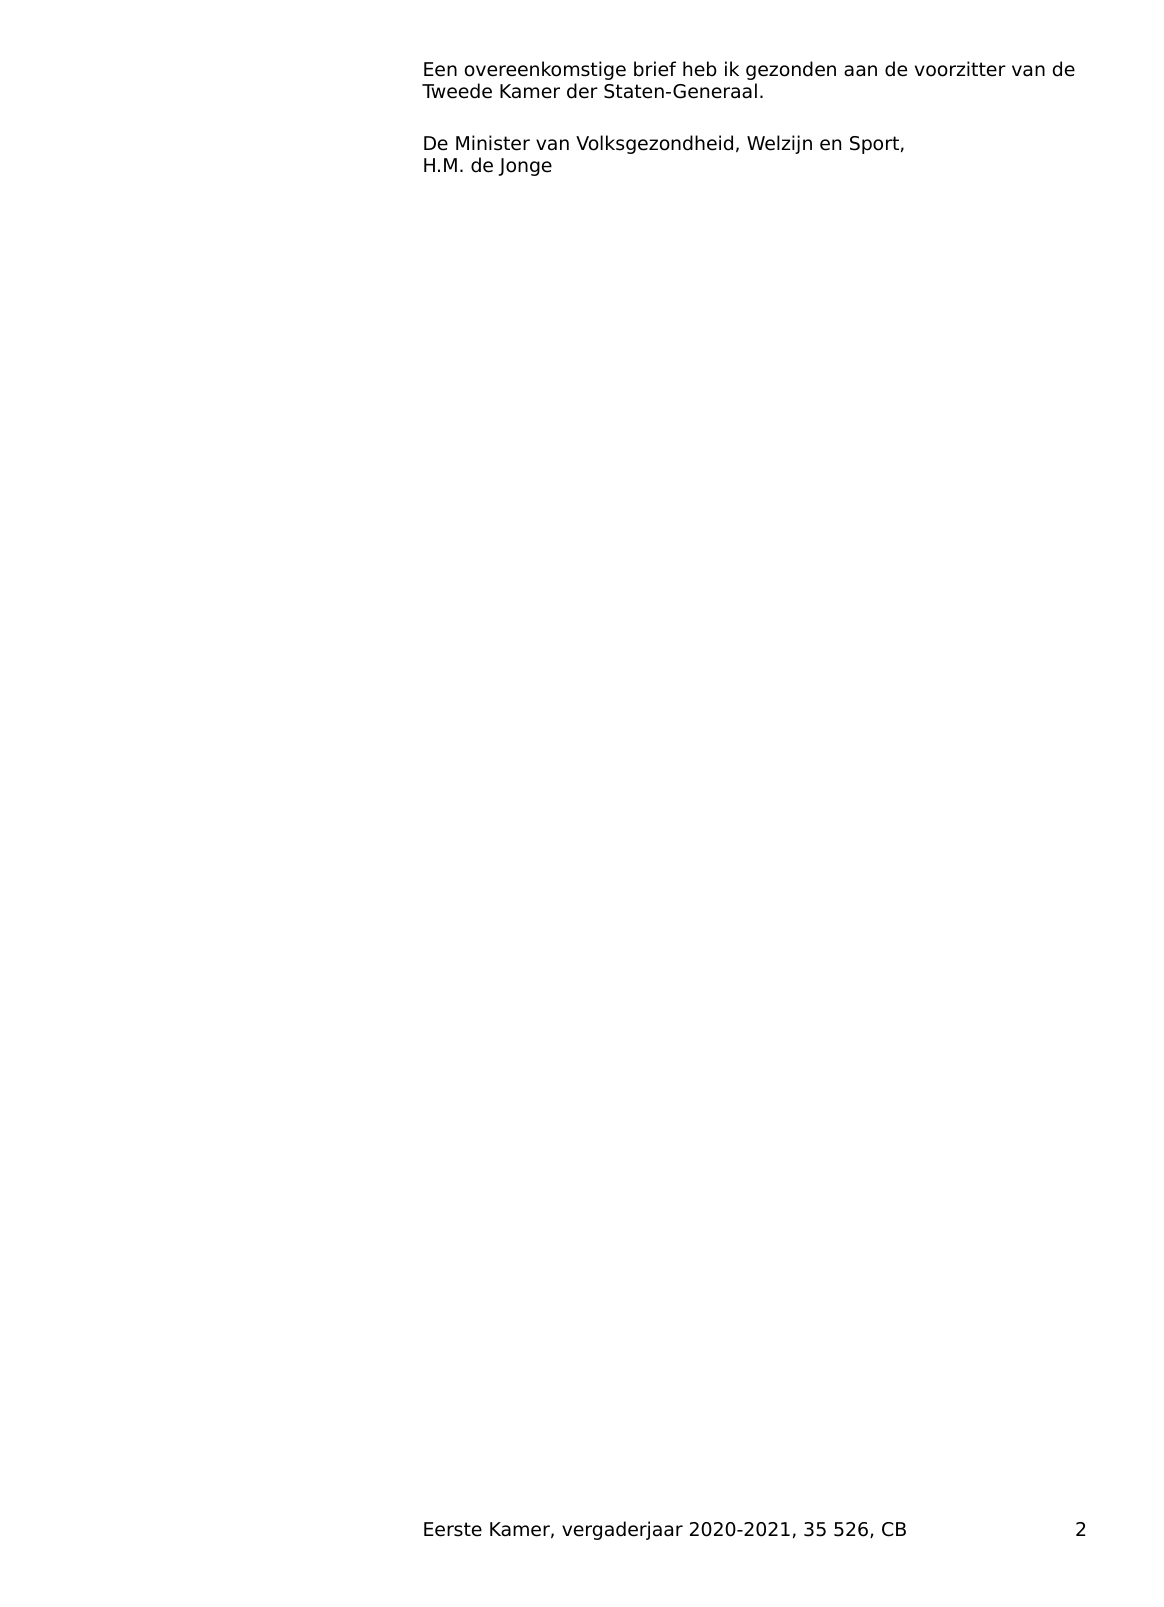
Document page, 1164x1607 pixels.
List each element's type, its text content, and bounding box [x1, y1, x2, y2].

text Een overeenkomstige brief heb ik gezonden aan de voorzitter van de Tweede Kamer der Staten-Generaal. [422, 59, 1087, 103]
text De Minister van Volksgezondheid, Welzijn en Sport, H.M. de Jonge [422, 133, 1087, 177]
